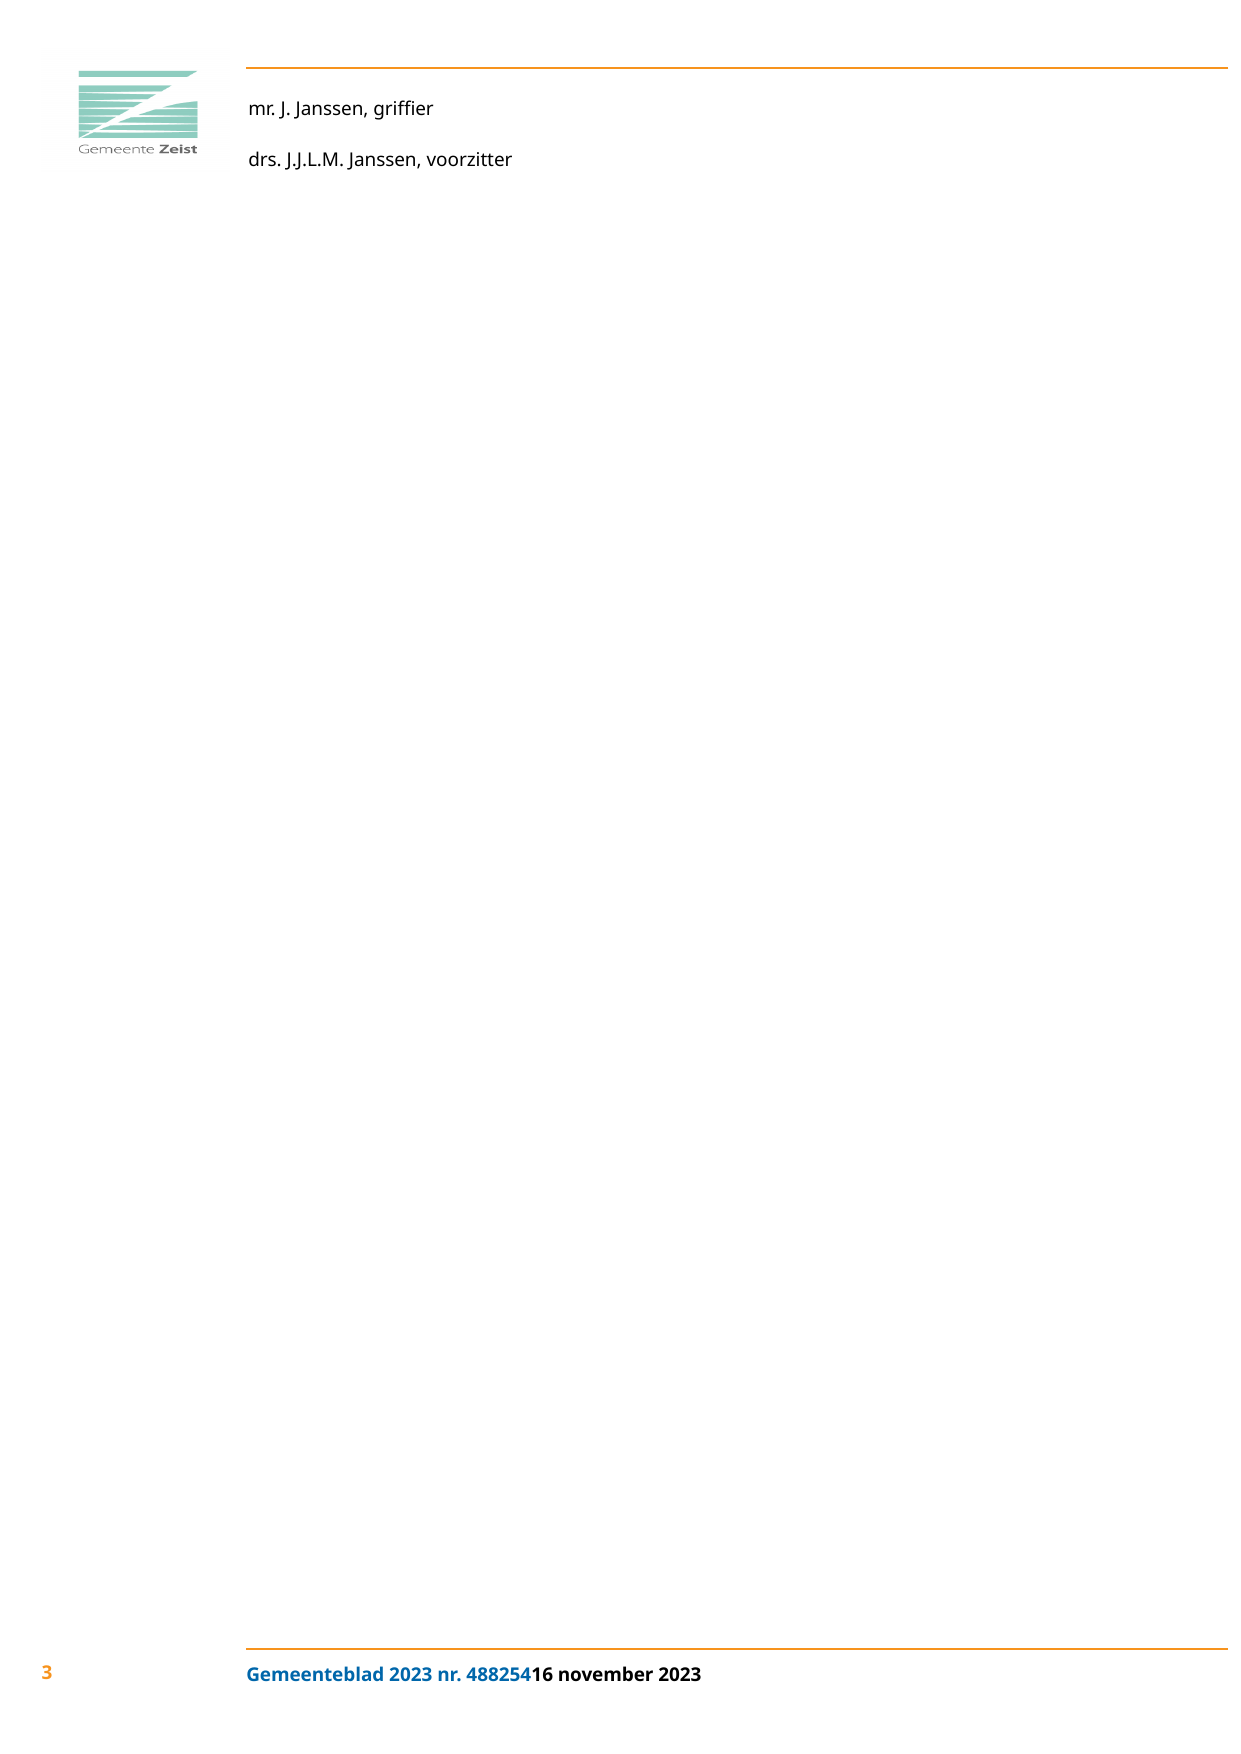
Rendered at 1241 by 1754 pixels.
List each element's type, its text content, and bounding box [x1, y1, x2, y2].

picture [41, 47, 231, 172]
text mr. J. Janssen, griffier [248, 95, 1152, 121]
text drs. J.J.L.M. Janssen, voorzitter [248, 146, 1152, 172]
